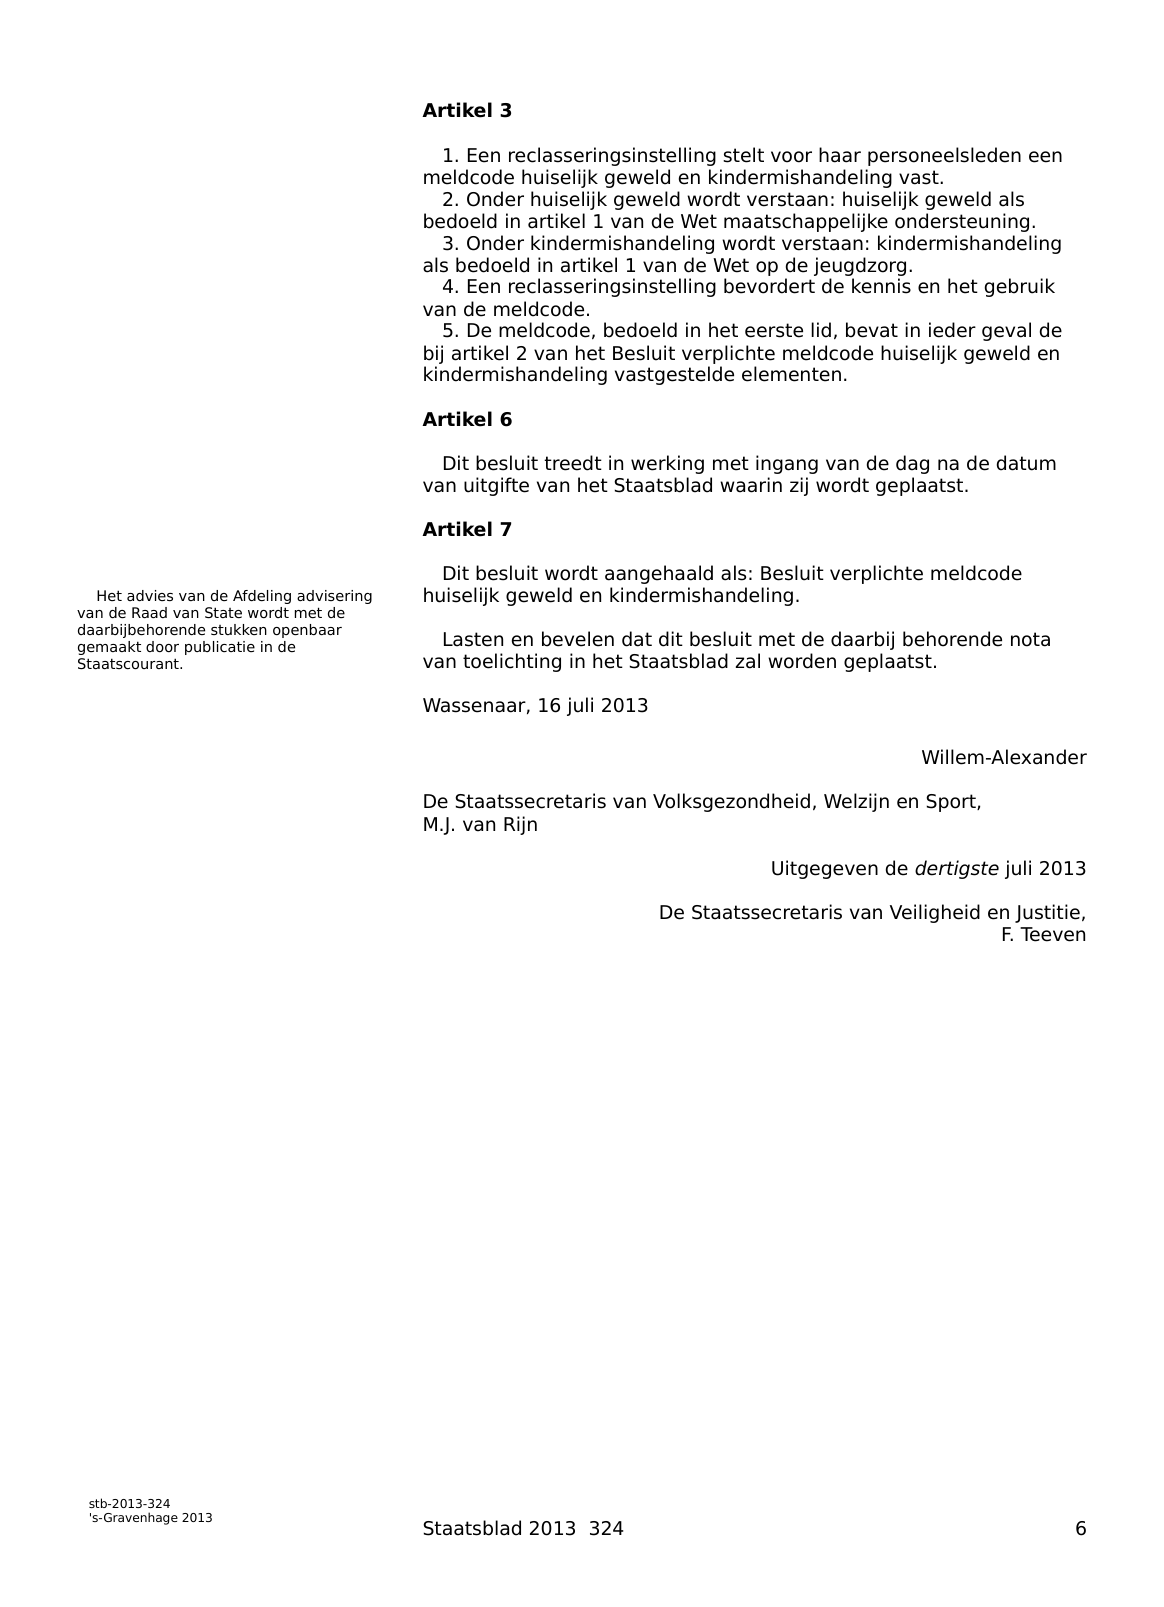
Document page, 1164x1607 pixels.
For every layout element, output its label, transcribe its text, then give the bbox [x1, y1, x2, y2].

text 1. Een reclasseringsinstelling stelt voor haar personeelsleden een meldcode huiselijk geweld en kindermishandeling vast. [422, 144, 1087, 188]
text 3. Onder kindermishandeling wordt verstaan: kindermishandeling als bedoeld in artikel 1 van de Wet op de jeugdzorg. [422, 232, 1087, 276]
text Wassenaar, 16 juli 2013 [422, 695, 1087, 717]
text De Staatssecretaris van Volksgezondheid, Welzijn en Sport, M.J. van Rijn [422, 791, 1087, 835]
subtitle Artikel 3 [422, 100, 1087, 122]
text De Staatssecretaris van Veiligheid en Justitie, F. Teeven [422, 902, 1087, 946]
text Dit besluit treedt in werking met ingang van de dag na de datum van uitgifte van het Staatsblad waarin zij wordt geplaatst. [422, 453, 1087, 497]
text 's-Gravenhage 2013 [88, 1511, 323, 1525]
subtitle Artikel 7 [422, 519, 1087, 541]
text 2. Onder huiselijk geweld wordt verstaan: huiselijk geweld als bedoeld in artikel 1 van de Wet maatschappelijke ondersteuning. [422, 188, 1087, 232]
text stb-2013-324 [88, 1497, 323, 1511]
text Het advies van de Afdeling advisering van de Raad van State wordt met de daarbijbehorende stukken openbaar gemaakt door publicatie in de Staatscourant. [77, 588, 396, 673]
text 4. Een reclasseringsinstelling bevordert de kennis en het gebruik van de meldcode. [422, 276, 1087, 320]
text Uitgegeven de dertigste juli 2013 [422, 858, 1087, 879]
text Lasten en bevelen dat dit besluit met de daarbij behorende nota van toelichting in het Staatsblad zal worden geplaatst. [422, 629, 1087, 673]
subtitle Artikel 6 [422, 408, 1087, 431]
text Willem-Alexander [422, 747, 1087, 769]
text 5. De meldcode, bedoeld in het eerste lid, bevat in ieder geval de bij artikel 2 van het Besluit verplichte meldcode huiselijk geweld en kindermishandeling vastgestelde elementen. [422, 320, 1087, 386]
text Dit besluit wordt aangehaald als: Besluit verplichte meldcode huiselijk geweld en kindermishandeling. [422, 563, 1087, 607]
